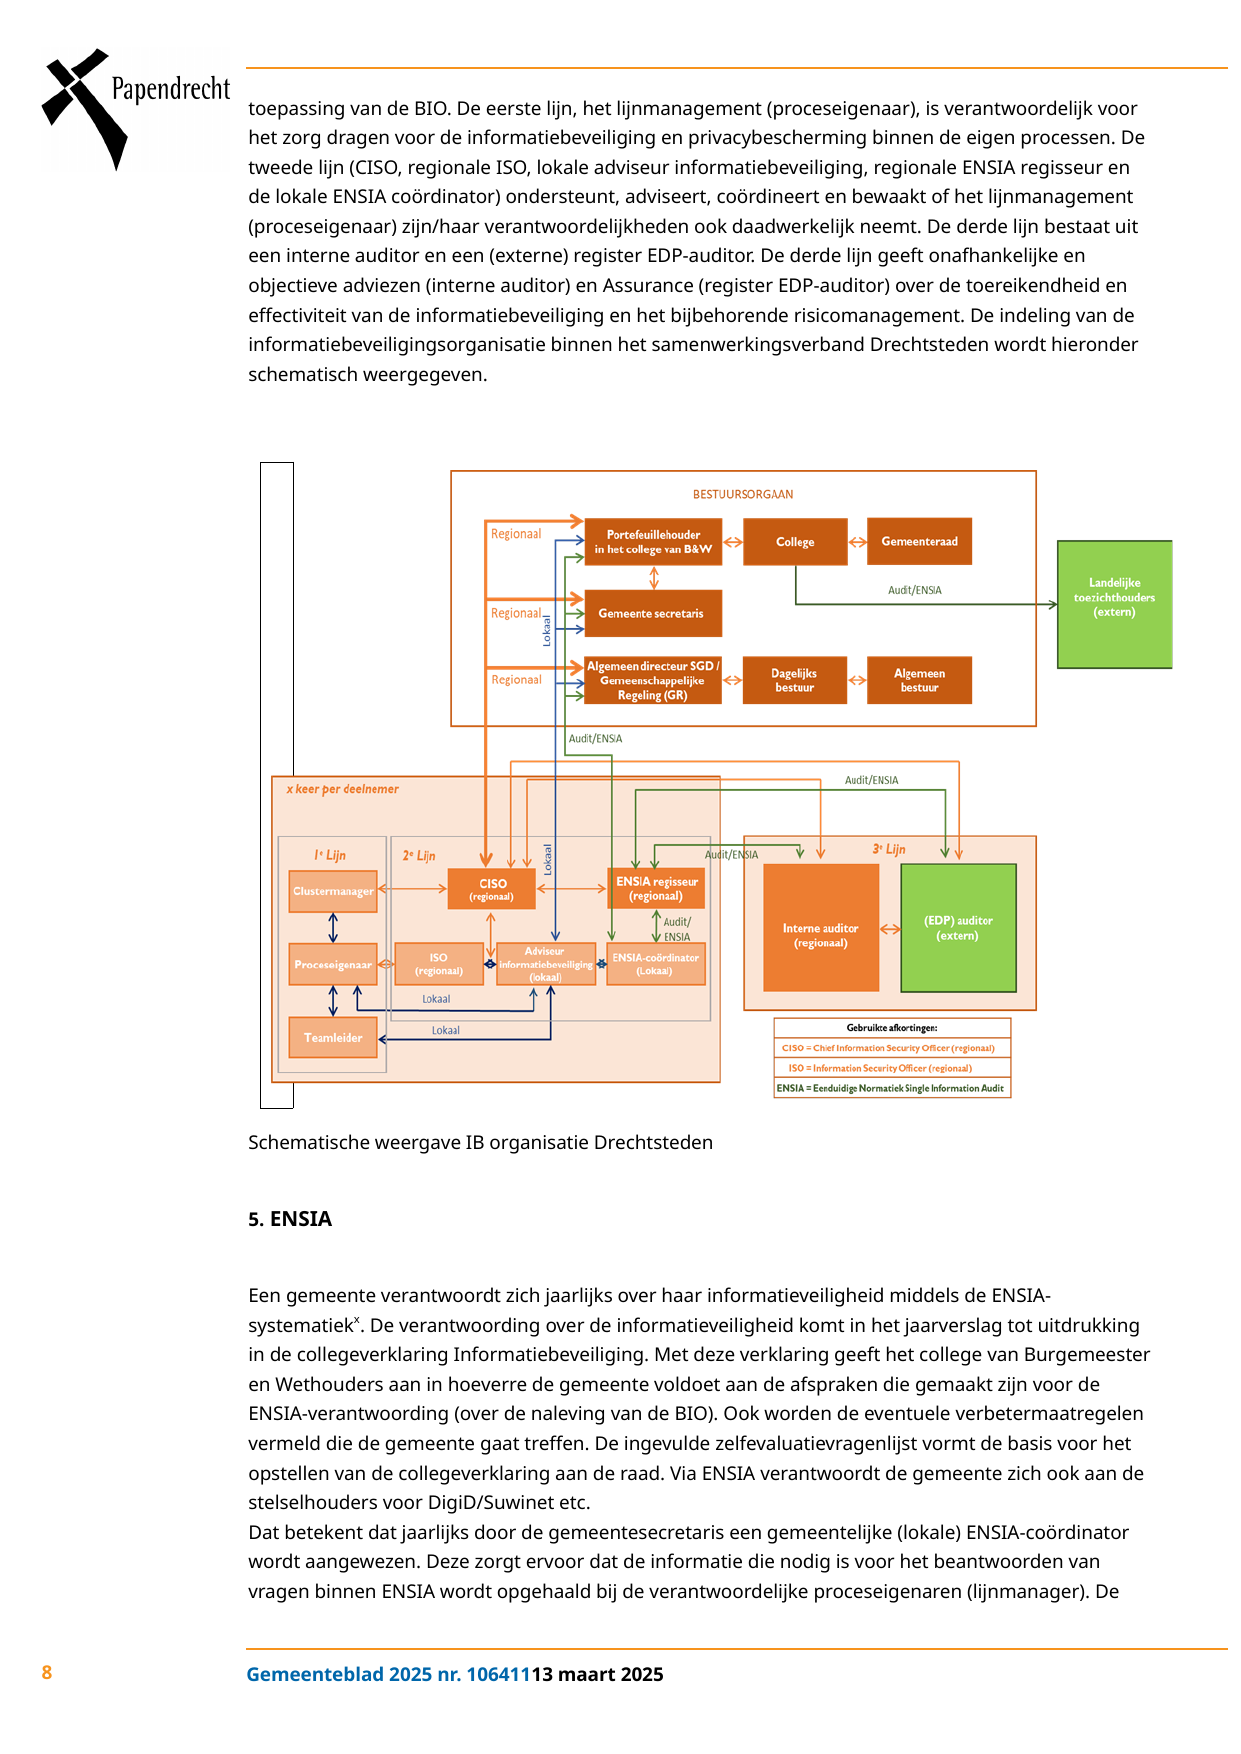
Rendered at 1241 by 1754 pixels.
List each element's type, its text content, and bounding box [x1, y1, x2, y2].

text toepassing van de BIO. De eerste lijn, het lijnmanagement (proceseigenaar), is verantwoordelijk voor het zorg dragen voor de informatiebeveiliging en privacybescherming binnen de eigen processen. De tweede lijn (CISO, regionale ISO, lokale adviseur informatiebeveiliging, regionale ENSIA regisseur en de lokale ENSIA coördinator) ondersteunt, adviseert, coördineert en bewaakt of het lijnmanagement (proceseigenaar) zijn/haar verantwoordelijkheden ook daadwerkelijk neemt. De derde lijn bestaat uit een interne auditor en een (externe) register EDP-auditor. De derde lijn geeft onafhankelijke en objectieve adviezen (interne auditor) en Assurance (register EDP-auditor) over de toereikendheid en effectiviteit van de informatiebeveiliging en het bijbehorende risicomanagement. De indeling van de informatiebeveiligingsorganisatie binnen het samenwerkingsverband Drechtsteden wordt hieronder schematisch weergegeven. [248, 95, 1152, 387]
text Schematische weergave IB organisatie Drechtsteden [248, 1129, 1152, 1155]
text Een gemeente verantwoordt zich jaarlijks over haar informatieveiligheid middels de ENSIA-systematiekx. De verantwoording over de informatieveiligheid komt in het jaarverslag tot uitdrukking in de collegeverklaring Informatiebeveiliging. Met deze verklaring geeft het college van Burgemeester en Wethouders aan in hoeverre de gemeente voldoet aan de afspraken die gemaakt zijn voor de ENSIA-verantwoording (over de naleving van de BIO). Ook worden de eventuele verbetermaatregelen vermeld die de gemeente gaat treffen. De ingevulde zelfevaluatievragenlijst vormt de basis voor het opstellen van de collegeverklaring aan de raad. Via ENSIA verantwoordt de gemeente zich ook aan de stelselhouders voor DigiD/Suwinet etc. [248, 1282, 1152, 1515]
picture [268, 470, 1173, 1099]
text 5. ENSIA [248, 1204, 1152, 1233]
picture [41, 47, 231, 172]
text Dat betekent dat jaarlijks door de gemeentesecretaris een gemeentelijke (lokale) ENSIA-coördinator wordt aangewezen. Deze zorgt ervoor dat de informatie die nodig is voor het beantwoorden van vragen binnen ENSIA wordt opgehaald bij de verantwoordelijke proceseigenaren (lijnmanager). De [248, 1519, 1152, 1604]
